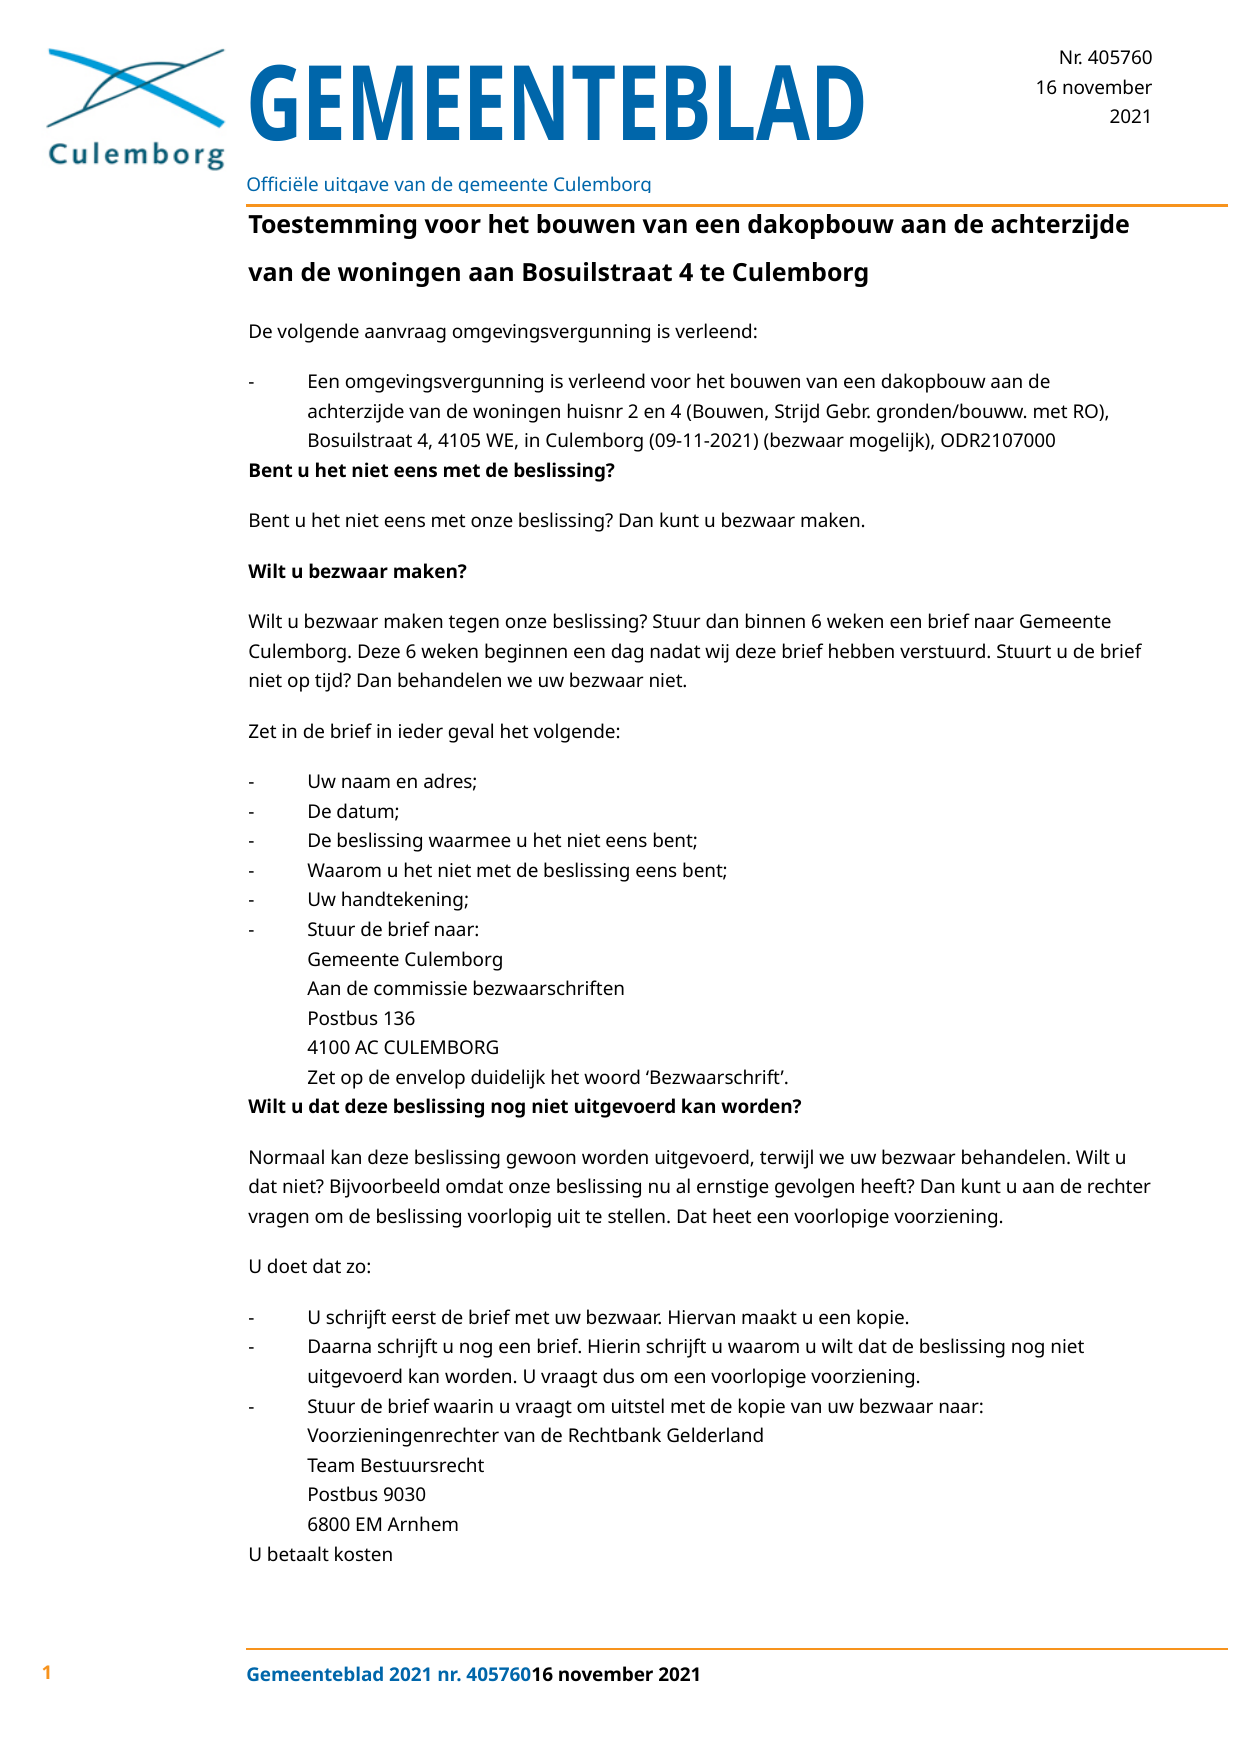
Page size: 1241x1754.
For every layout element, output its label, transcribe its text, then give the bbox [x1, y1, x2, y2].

list Aan de commissie bezwaarschriften [248, 975, 1152, 1001]
text Wilt u dat deze beslissing nog niet uitgevoerd kan worden? [248, 1094, 1152, 1119]
text U doet dat zo: [248, 1254, 1152, 1279]
text Normaal kan deze beslissing gewoon worden uitgevoerd, terwijl we uw bezwaar behandelen. Wilt u dat niet? Bijvoorbeeld omdat onze beslissing nu al ernstige gevolgen heeft? Dan kunt u aan de rechter vragen om de beslissing voorlopig uit te stellen. Dat heet een voorlopige voorziening. [248, 1144, 1152, 1229]
list Waarom u het niet met de beslissing eens bent; [248, 857, 1152, 883]
list Postbus 136 [248, 1005, 1152, 1031]
text Bent u het niet eens met de beslissing? [248, 457, 1152, 483]
picture [41, 47, 231, 172]
list Voorzieningenrechter van de Rechtbank Gelderland [248, 1422, 1152, 1448]
list Een omgevingsvergunning is verleend voor het bouwen van een dakopbouw aan de achterzijde van de woningen huisnr 2 en 4 (Bouwen, Strijd Gebr. gronden/bouww. met RO), Bosuilstraat 4, 4105 WE, in Culemborg (09-11-2021) (bezwaar mogelijk), ODR2107000 [248, 368, 1152, 453]
list Uw naam en adres; [248, 768, 1152, 794]
list U schrijft eerst de brief met uw bezwaar. Hiervan maakt u een kopie. [248, 1304, 1152, 1330]
list Gemeente Culemborg [248, 946, 1152, 972]
list Stuur de brief naar: [248, 916, 1152, 942]
list 4100 AC CULEMBORG [248, 1034, 1152, 1060]
text U betaalt kosten [248, 1541, 1152, 1567]
list Stuur de brief waarin u vraagt om uitstel met de kopie van uw bezwaar naar: [248, 1393, 1152, 1419]
text Zet in de brief in ieder geval het volgende: [248, 718, 1152, 744]
text Bent u het niet eens met onze beslissing? Dan kunt u bezwaar maken. [248, 507, 1152, 533]
list De datum; [248, 798, 1152, 824]
list Zet op de envelop duidelijk het woord ‘Bezwaarschrift’. [248, 1064, 1152, 1090]
list De beslissing waarmee u het niet eens bent; [248, 827, 1152, 853]
text De volgende aanvraag omgevingsvergunning is verleend: [248, 318, 1152, 344]
text Wilt u bezwaar maken tegen onze beslissing? Stuur dan binnen 6 weken een brief naar Gemeente Culemborg. Deze 6 weken beginnen een dag nadat wij deze brief hebben verstuurd. Stuurt u de brief niet op tijd? Dan behandelen we uw bezwaar niet. [248, 608, 1152, 693]
list Daarna schrijft u nog een brief. Hierin schrijft u waarom u wilt dat de beslissing nog niet uitgevoerd kan worden. U vraagt dus om een voorlopige voorziening. [248, 1334, 1152, 1389]
text Toestemming voor het bouwen van een dakopbouw aan de achterzijde van de woningen aan Bosuilstraat 4 te Culemborg [248, 207, 1152, 288]
list Team Bestuursrecht [248, 1452, 1152, 1478]
list Postbus 9030 [248, 1482, 1152, 1507]
list 6800 EM Arnhem [248, 1511, 1152, 1537]
text Wilt u bezwaar maken? [248, 558, 1152, 584]
list Uw handtekening; [248, 887, 1152, 912]
